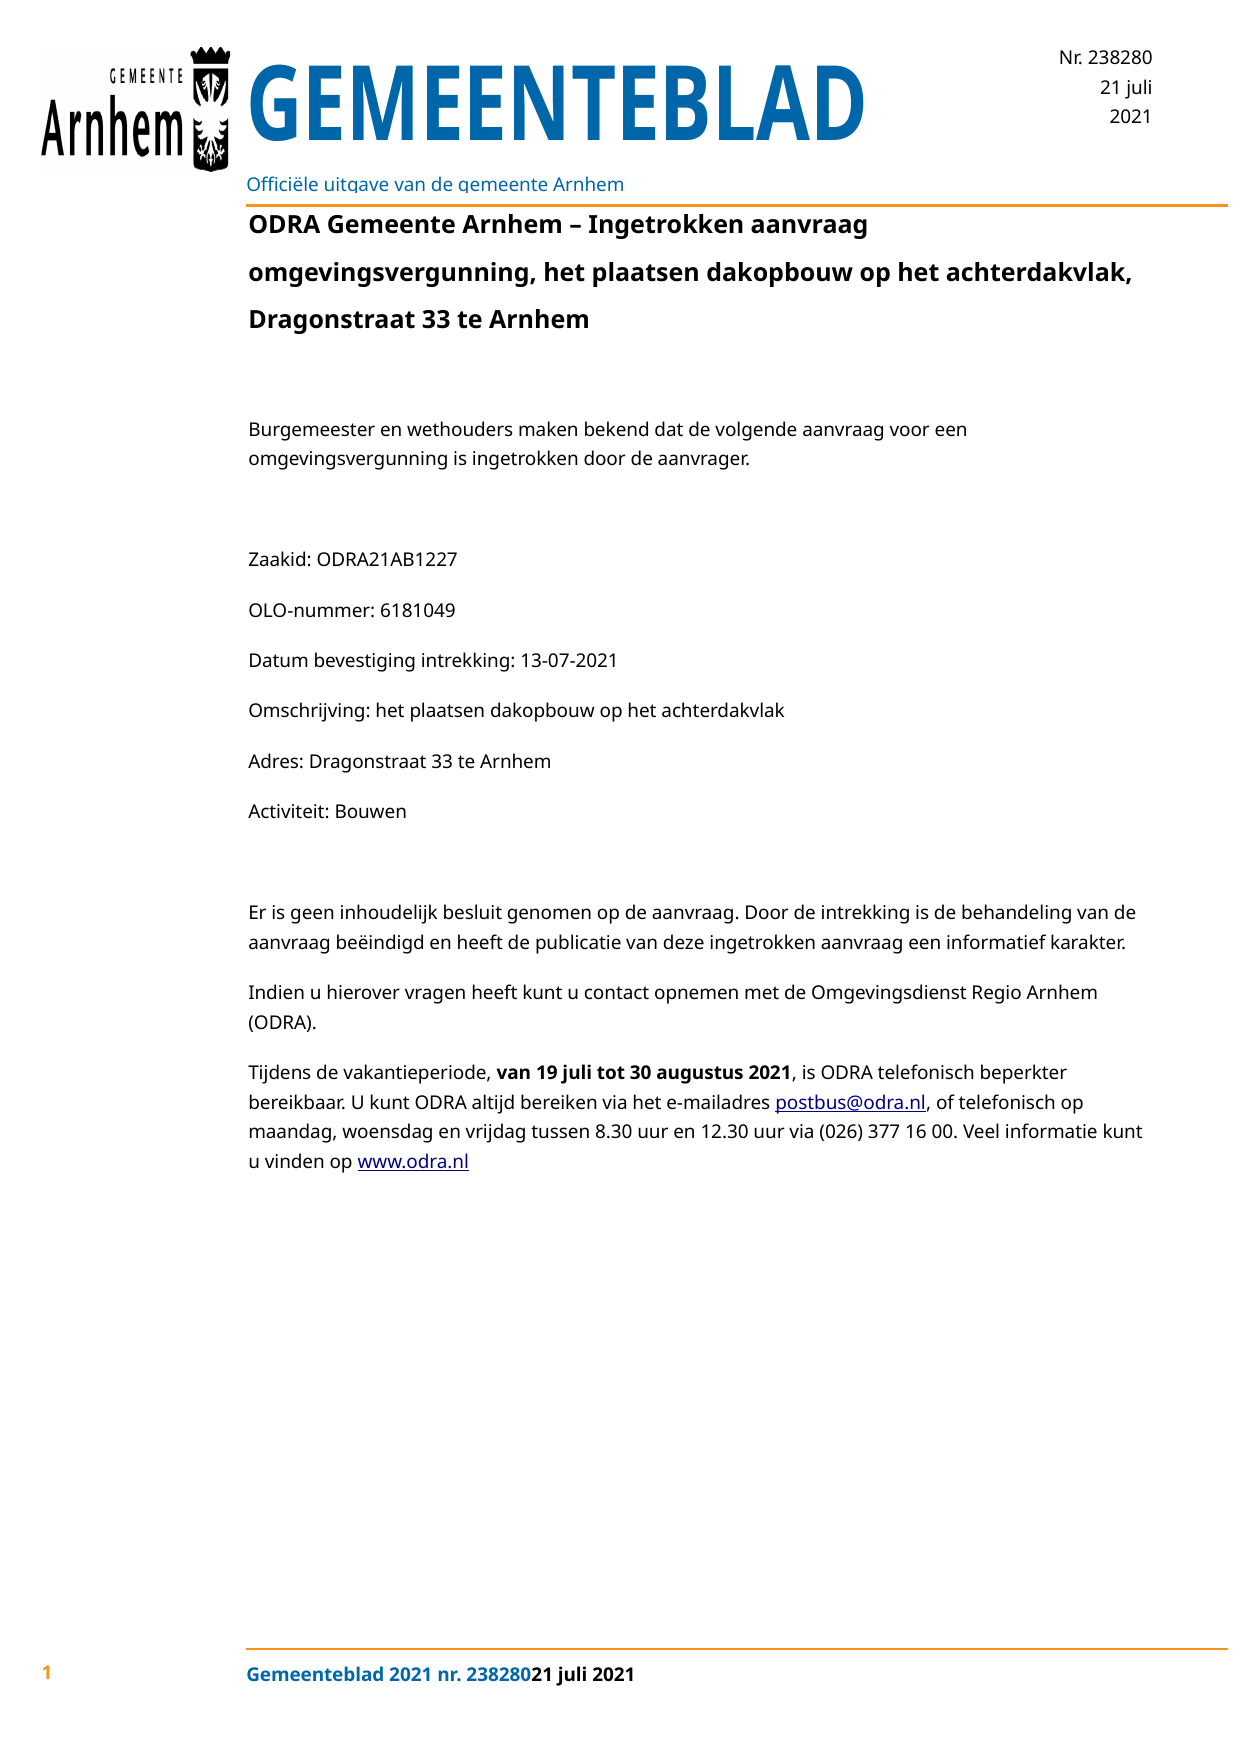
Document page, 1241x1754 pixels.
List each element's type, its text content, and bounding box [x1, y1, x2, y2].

text Er is geen inhoudelijk besluit genomen op de aanvraag. Door de intrekking is de behandeling van de aanvraag beëindigd en heeft de publicatie van deze ingetrokken aanvraag een informatief karakter. [248, 899, 1152, 954]
text Burgemeester en wethouders maken bekend dat de volgende aanvraag voor een omgevingsvergunning is ingetrokken door de aanvrager. [248, 416, 1152, 471]
text Omschrijving: het plaatsen dakopbouw op het achterdakvlak [248, 698, 1152, 723]
text Adres: Dragonstraat 33 te Arnhem [248, 748, 1152, 774]
text Datum bevestiging intrekking: 13-07-2021 [248, 647, 1152, 673]
text Tijdens de vakantieperiode, van 19 juli tot 30 augustus 2021, is ODRA telefonisch beperkter bereikbaar. U kunt ODRA altijd bereiken via het e-mailadres postbus@odra.nl, of telefonisch op maandag, woensdag en vrijdag tussen 8.30 uur en 12.30 uur via (026) 377 16 00. Veel informatie kunt u vinden op www.odra.nl [248, 1059, 1152, 1174]
text ODRA Gemeente Arnhem – Ingetrokken aanvraag omgevingsvergunning, het plaatsen dakopbouw op het achterdakvlak, Dragonstraat 33 te Arnhem [248, 207, 1152, 336]
text Activiteit: Bouwen [248, 798, 1152, 824]
text Indien u hierover vragen heeft kunt u contact opnemen met de Omgevingsdienst Regio Arnhem (ODRA). [248, 979, 1152, 1034]
picture [41, 47, 231, 172]
text OLO-nummer: 6181049 [248, 597, 1152, 622]
text Zaakid: ODRA21AB1227 [248, 546, 1152, 572]
